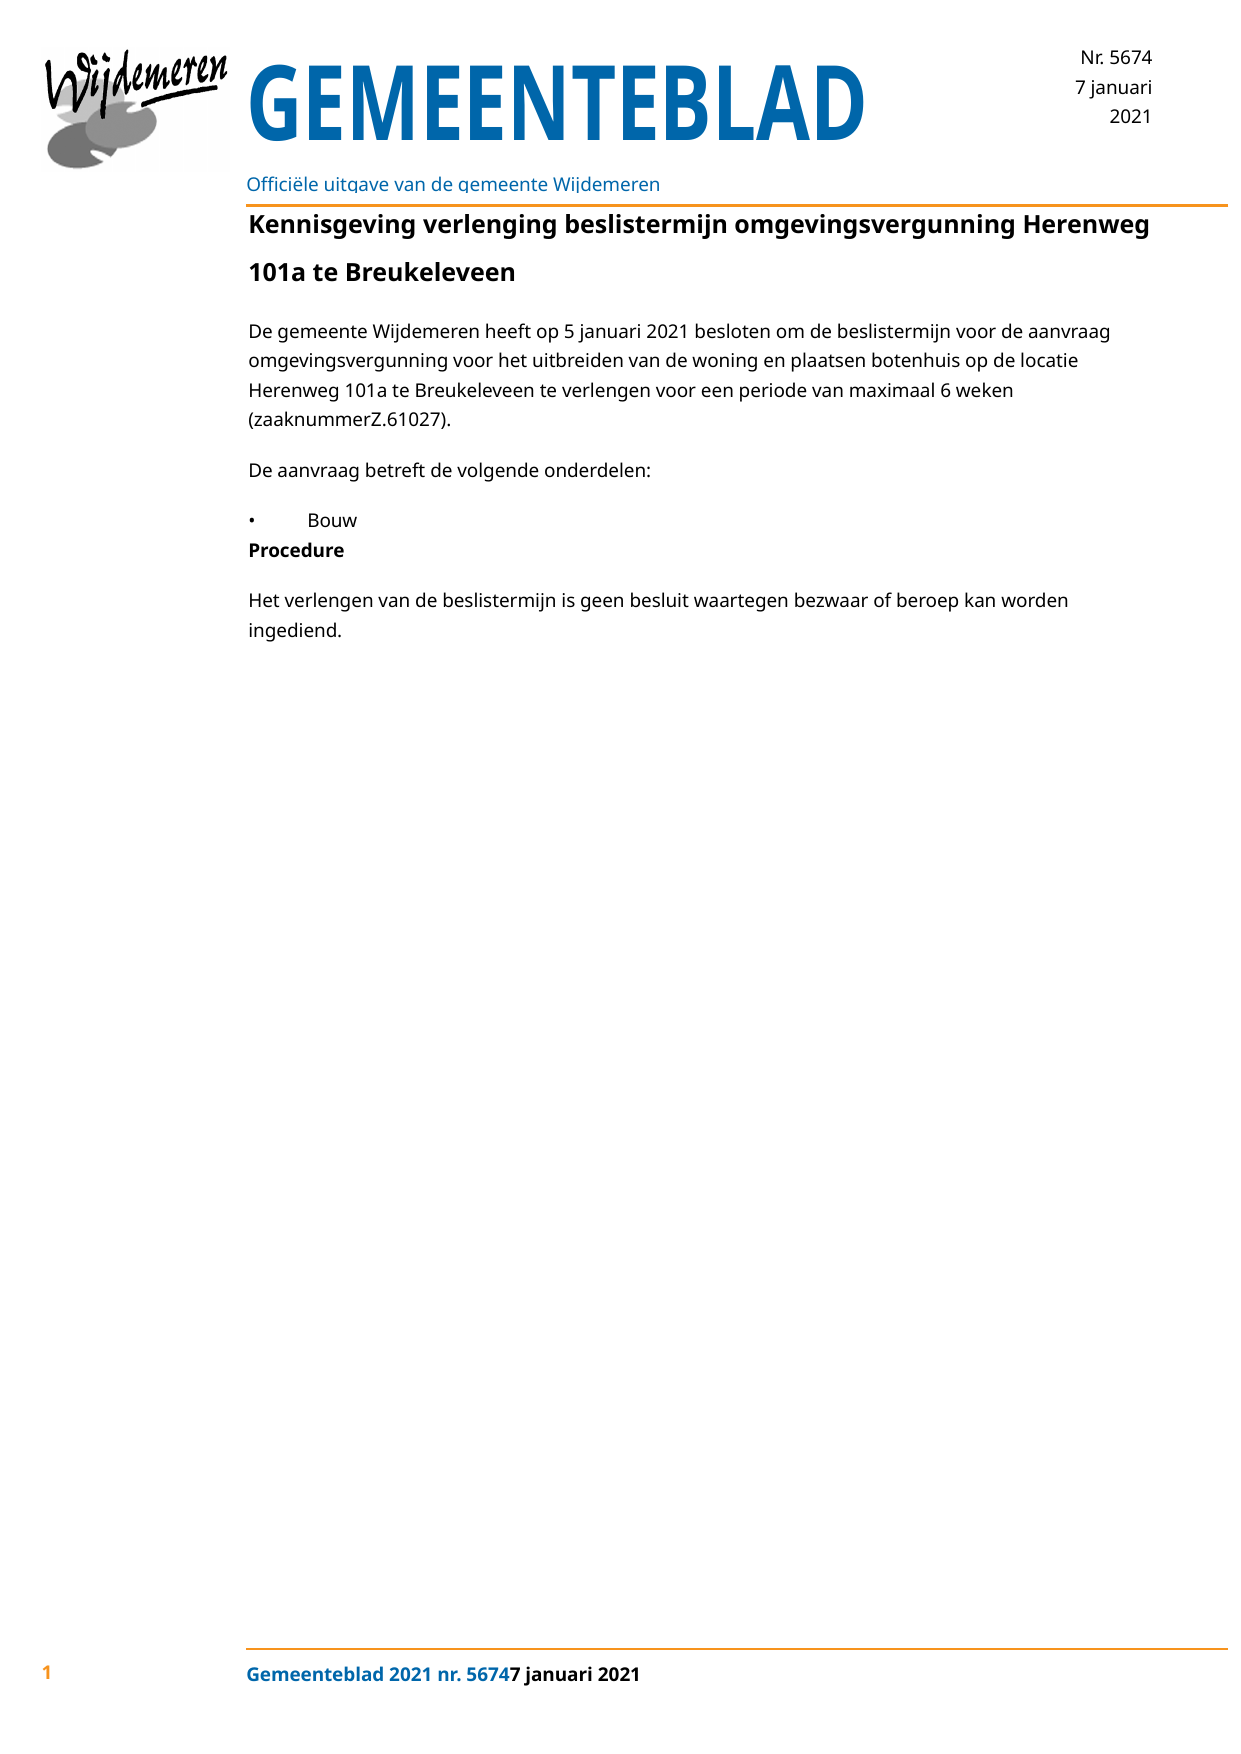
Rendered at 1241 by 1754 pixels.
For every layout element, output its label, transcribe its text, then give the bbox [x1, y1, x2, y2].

text Het verlengen van de beslistermijn is geen besluit waartegen bezwaar of beroep kan worden ingediend. [248, 587, 1152, 643]
picture [41, 47, 231, 172]
text Procedure [248, 537, 1152, 563]
list Bouw [248, 507, 1152, 533]
text De aanvraag betreft de volgende onderdelen: [248, 457, 1152, 483]
text Kennisgeving verlenging beslistermijn omgevingsvergunning Herenweg 101a te Breukeleveen [248, 207, 1152, 288]
text De gemeente Wijdemeren heeft op 5 januari 2021 besloten om de beslistermijn voor de aanvraag omgevingsvergunning voor het uitbreiden van de woning en plaatsen botenhuis op de locatie Herenweg 101a te Breukeleveen te verlengen voor een periode van maximaal 6 weken (zaaknummerZ.61027). [248, 318, 1152, 432]
